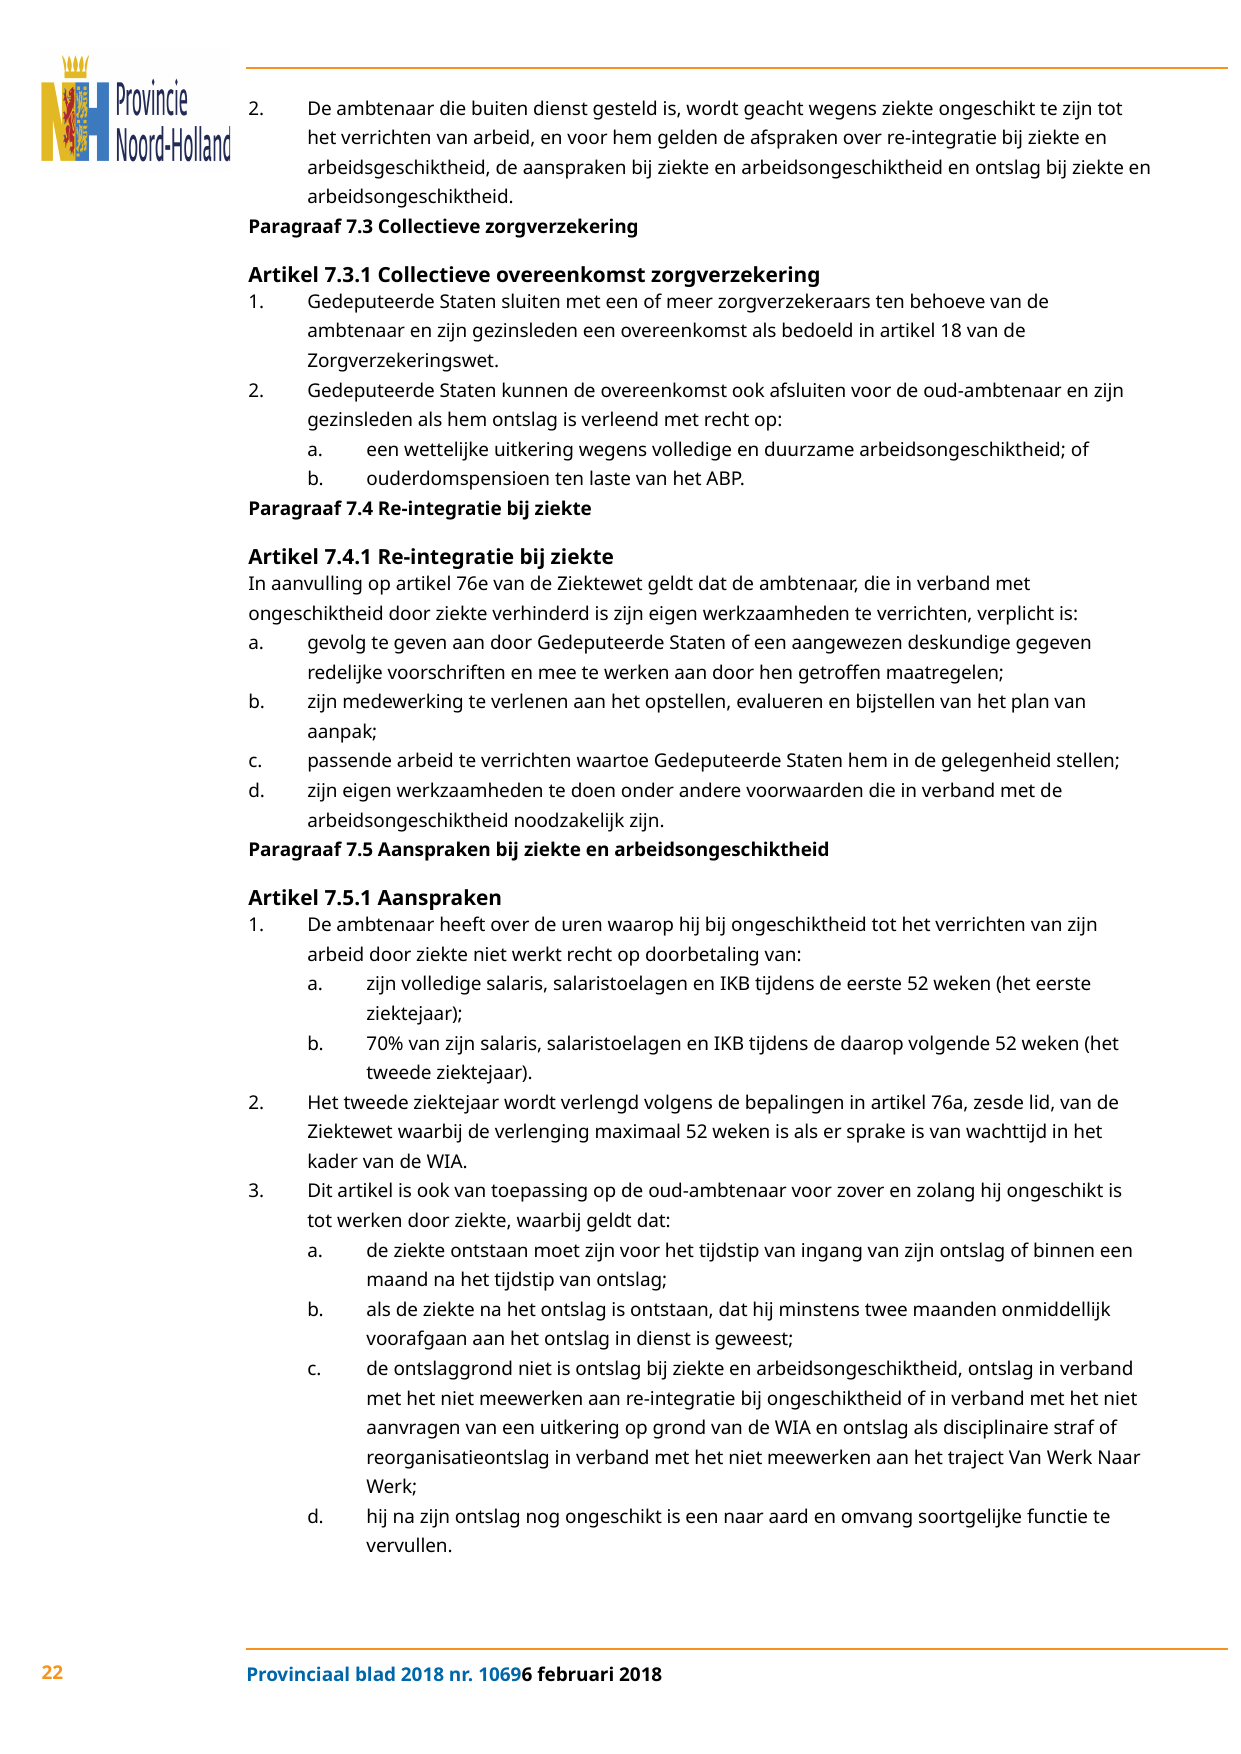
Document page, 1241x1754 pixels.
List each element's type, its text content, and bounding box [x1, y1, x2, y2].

list als de ziekte na het ontslag is ontstaan, dat hij minstens twee maanden onmiddellijk voorafgaan aan het ontslag in dienst is geweest; [307, 1296, 1152, 1351]
list Het tweede ziektejaar wordt verlengd volgens de bepalingen in artikel 76a, zesde lid, van de Ziektewet waarbij de verlenging maximaal 52 weken is als er sprake is van wachttijd in het kader van de WIA. [248, 1089, 1152, 1174]
picture [41, 47, 231, 172]
text Paragraaf 7.4 Re-integratie bij ziekte [248, 495, 1152, 521]
list De ambtenaar heeft over de uren waarop hij bij ongeschiktheid tot het verrichten van zijn arbeid door ziekte niet werkt recht op doorbetaling van: [248, 911, 1152, 967]
list de ontslaggrond niet is ontslag bij ziekte en arbeidsongeschiktheid, ontslag in verband met het niet meewerken aan re-integratie bij ongeschiktheid of in verband met het niet aanvragen van een uitkering op grond van de WIA en ontslag als disciplinaire straf of reorganisatieontslag in verband met het niet meewerken aan het traject Van Werk Naar Werk; [307, 1355, 1152, 1499]
list De ambtenaar die buiten dienst gesteld is, wordt geacht wegens ziekte ongeschikt te zijn tot het verrichten van arbeid, en voor hem gelden de afspraken over re-integratie bij ziekte en arbeidsgeschiktheid, de aanspraken bij ziekte en arbeidsongeschiktheid en ontslag bij ziekte en arbeidsongeschiktheid. [248, 95, 1152, 209]
list Gedeputeerde Staten kunnen de overeenkomst ook afsluiten voor de oud-ambtenaar en zijn gezinsleden als hem ontslag is verleend met recht op: [248, 377, 1152, 432]
list gevolg te geven aan door Gedeputeerde Staten of een aangewezen deskundige gegeven redelijke voorschriften en mee te werken aan door hen getroffen maatregelen; [248, 629, 1152, 685]
list ouderdomspensioen ten laste van het ABP. [307, 466, 1152, 491]
text Artikel 7.5.1 Aanspraken [248, 883, 1152, 911]
list zijn volledige salaris, salaristoelagen en IKB tijdens de eerste 52 weken (het eerste ziektejaar); [307, 971, 1152, 1026]
text Paragraaf 7.3 Collectieve zorgverzekering [248, 213, 1152, 239]
text Paragraaf 7.5 Aanspraken bij ziekte en arbeidsongeschiktheid [248, 836, 1152, 862]
list 70% van zijn salaris, salaristoelagen en IKB tijdens de daarop volgende 52 weken (het tweede ziektejaar). [307, 1030, 1152, 1085]
list zijn eigen werkzaamheden te doen onder andere voorwaarden die in verband met de arbeidsongeschiktheid noodzakelijk zijn. [248, 777, 1152, 833]
list een wettelijke uitkering wegens volledige en duurzame arbeidsongeschiktheid; of [307, 436, 1152, 462]
list de ziekte ontstaan moet zijn voor het tijdstip van ingang van zijn ontslag of binnen een maand na het tijdstip van ontslag; [307, 1237, 1152, 1292]
list passende arbeid te verrichten waartoe Gedeputeerde Staten hem in de gelegenheid stellen; [248, 748, 1152, 773]
list Gedeputeerde Staten sluiten met een of meer zorgverzekeraars ten behoeve van de ambtenaar en zijn gezinsleden een overeenkomst als bedoeld in artikel 18 van de Zorgverzekeringswet. [248, 288, 1152, 373]
text Artikel 7.4.1 Re-integratie bij ziekte [248, 542, 1152, 570]
list zijn medewerking te verlenen aan het opstellen, evalueren en bijstellen van het plan van aanpak; [248, 688, 1152, 744]
list Dit artikel is ook van toepassing op de oud-ambtenaar voor zover en zolang hij ongeschikt is tot werken door ziekte, waarbij geldt dat: [248, 1178, 1152, 1233]
list hij na zijn ontslag nog ongeschikt is een naar aard en omvang soortgelijke functie te vervullen. [307, 1503, 1152, 1558]
text In aanvulling op artikel 76e van de Ziektewet geldt dat de ambtenaar, die in verband met ongeschiktheid door ziekte verhinderd is zijn eigen werkzaamheden te verrichten, verplicht is: [248, 570, 1152, 626]
text Artikel 7.3.1 Collectieve overeenkomst zorgverzekering [248, 260, 1152, 288]
